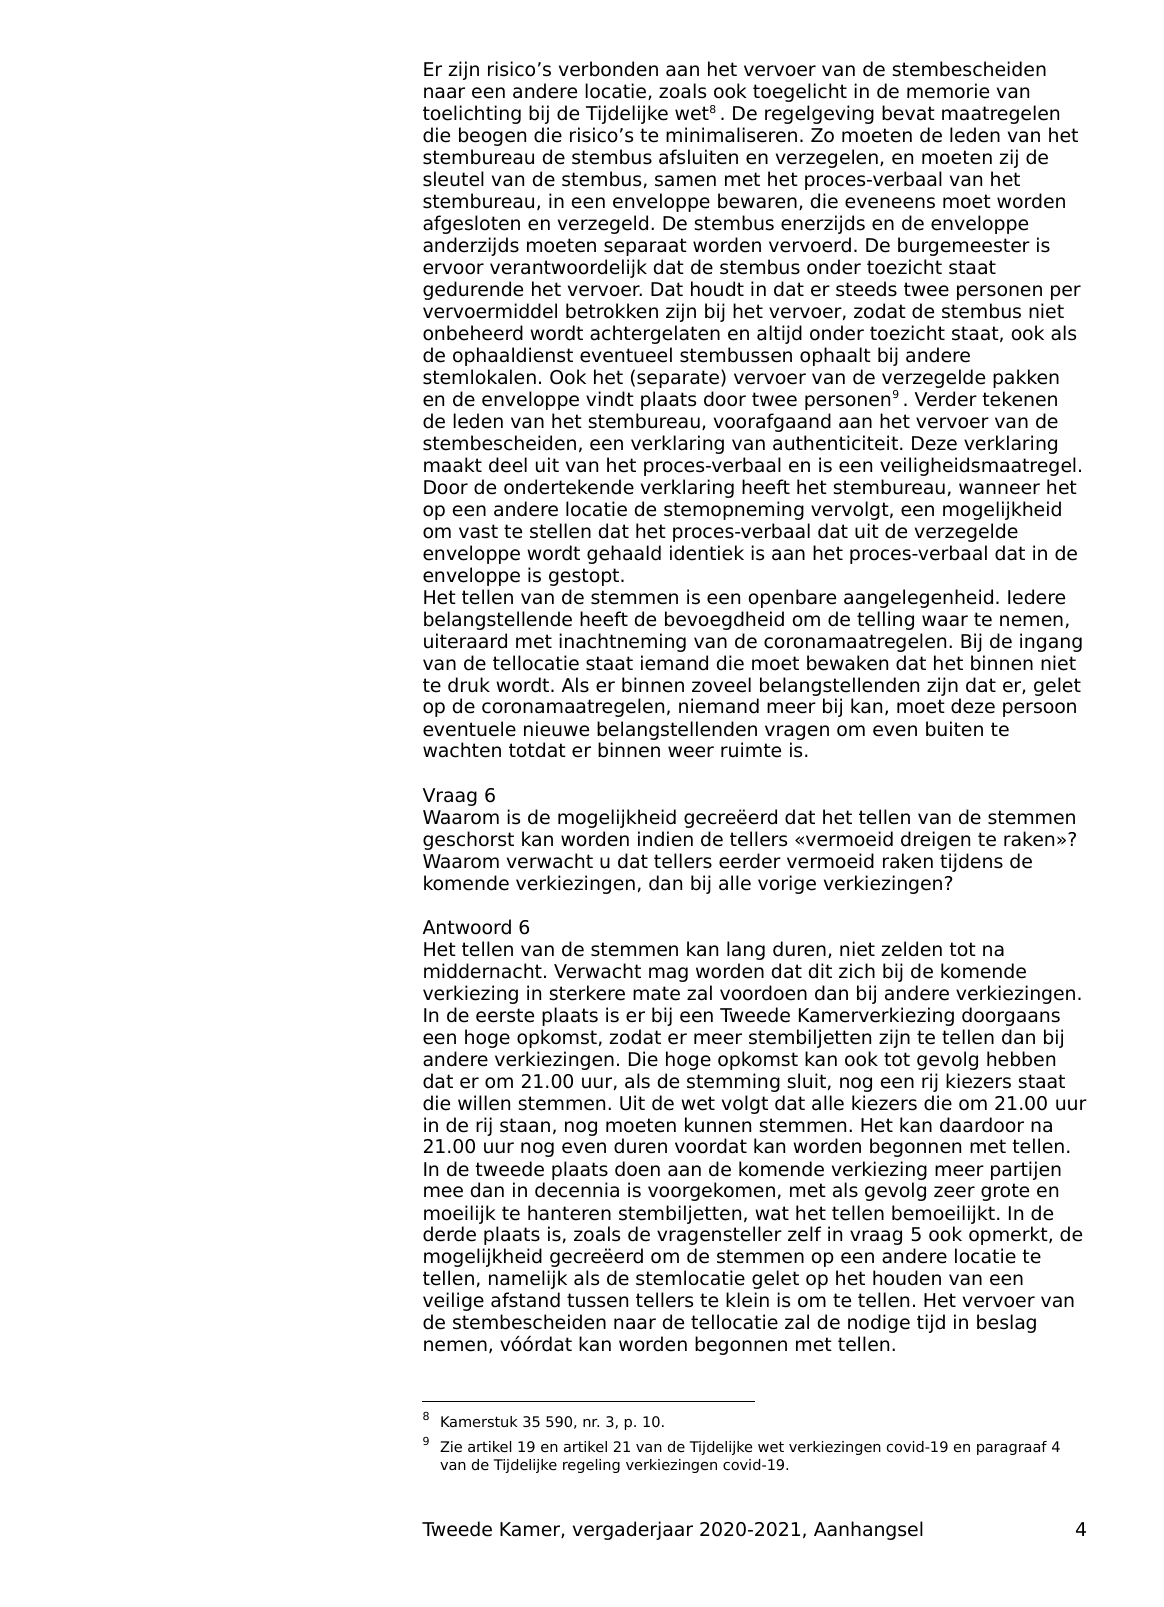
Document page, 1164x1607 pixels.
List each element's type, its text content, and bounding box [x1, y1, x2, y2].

text Vraag 6 [422, 784, 1087, 807]
text Waarom is de mogelijkheid gecreëerd dat het tellen van de stemmen geschorst kan worden indien de tellers «vermoeid dreigen te raken»? Waarom verwacht u dat tellers eerder vermoeid raken tijdens de komende verkiezingen, dan bij alle vorige verkiezingen? [422, 807, 1087, 894]
text Zie artikel 19 en artikel 21 van de Tijdelijke wet verkiezingen covid-19 en paragraaf 4 van de Tijdelijke regeling verkiezingen covid-19. [422, 1435, 1087, 1474]
text Kamerstuk 35 590, nr. 3, p. 10. [422, 1410, 1087, 1432]
text Het tellen van de stemmen is een openbare aangelegenheid. Iedere belangstellende heeft de bevoegdheid om de telling waar te nemen, uiteraard met inachtneming van de coronamaatregelen. Bij de ingang van de tellocatie staat iemand die moet bewaken dat het binnen niet te druk wordt. Als er binnen zoveel belangstellenden zijn dat er, gelet op de coronamaatregelen, niemand meer bij kan, moet deze persoon eventuele nieuwe belangstellenden vragen om even buiten te wachten totdat er binnen weer ruimte is. [422, 587, 1087, 762]
text Er zijn risico’s verbonden aan het vervoer van de stembescheiden naar een andere locatie, zoals ook toegelicht in de memorie van toelichting bij de Tijdelijke wet. De regelgeving bevat maatregelen die beogen die risico’s te minimaliseren. Zo moeten de leden van het stembureau de stembus afsluiten en verzegelen, en moeten zij de sleutel van de stembus, samen met het proces-verbaal van het stembureau, in een enveloppe bewaren, die eveneens moet worden afgesloten en verzegeld. De stembus enerzijds en de enveloppe anderzijds moeten separaat worden vervoerd. De burgemeester is ervoor verantwoordelijk dat de stembus onder toezicht staat gedurende het vervoer. Dat houdt in dat er steeds twee personen per vervoermiddel betrokken zijn bij het vervoer, zodat de stembus niet onbeheerd wordt achtergelaten en altijd onder toezicht staat, ook als de ophaaldienst eventueel stembussen ophaalt bij andere stemlokalen. Ook het (separate) vervoer van de verzegelde pakken en de enveloppe vindt plaats door twee personen. Verder tekenen de leden van het stembureau, voorafgaand aan het vervoer van de stembescheiden, een verklaring van authenticiteit. Deze verklaring maakt deel uit van het proces-verbaal en is een veiligheidsmaatregel. Door de ondertekende verklaring heeft het stembureau, wanneer het op een andere locatie de stemopneming vervolgt, een mogelijkheid om vast te stellen dat het proces-verbaal dat uit de verzegelde enveloppe wordt gehaald identiek is aan het proces-verbaal dat in de enveloppe is gestopt. [422, 59, 1087, 587]
text Het tellen van de stemmen kan lang duren, niet zelden tot na middernacht. Verwacht mag worden dat dit zich bij de komende verkiezing in sterkere mate zal voordoen dan bij andere verkiezingen. In de eerste plaats is er bij een Tweede Kamerverkiezing doorgaans een hoge opkomst, zodat er meer stembiljetten zijn te tellen dan bij andere verkiezingen. Die hoge opkomst kan ook tot gevolg hebben dat er om 21.00 uur, als de stemming sluit, nog een rij kiezers staat die willen stemmen. Uit de wet volgt dat alle kiezers die om 21.00 uur in de rij staan, nog moeten kunnen stemmen. Het kan daardoor na 21.00 uur nog even duren voordat kan worden begonnen met tellen. In de tweede plaats doen aan de komende verkiezing meer partijen mee dan in decennia is voorgekomen, met als gevolg zeer grote en moeilijk te hanteren stembiljetten, wat het tellen bemoeilijkt. In de derde plaats is, zoals de vragensteller zelf in vraag 5 ook opmerkt, de mogelijkheid gecreëerd om de stemmen op een andere locatie te tellen, namelijk als de stemlocatie gelet op het houden van een veilige afstand tussen tellers te klein is om te tellen. Het vervoer van de stembescheiden naar de tellocatie zal de nodige tijd in beslag nemen, vóórdat kan worden begonnen met tellen. [422, 939, 1087, 1356]
text Antwoord 6 [422, 917, 1087, 939]
